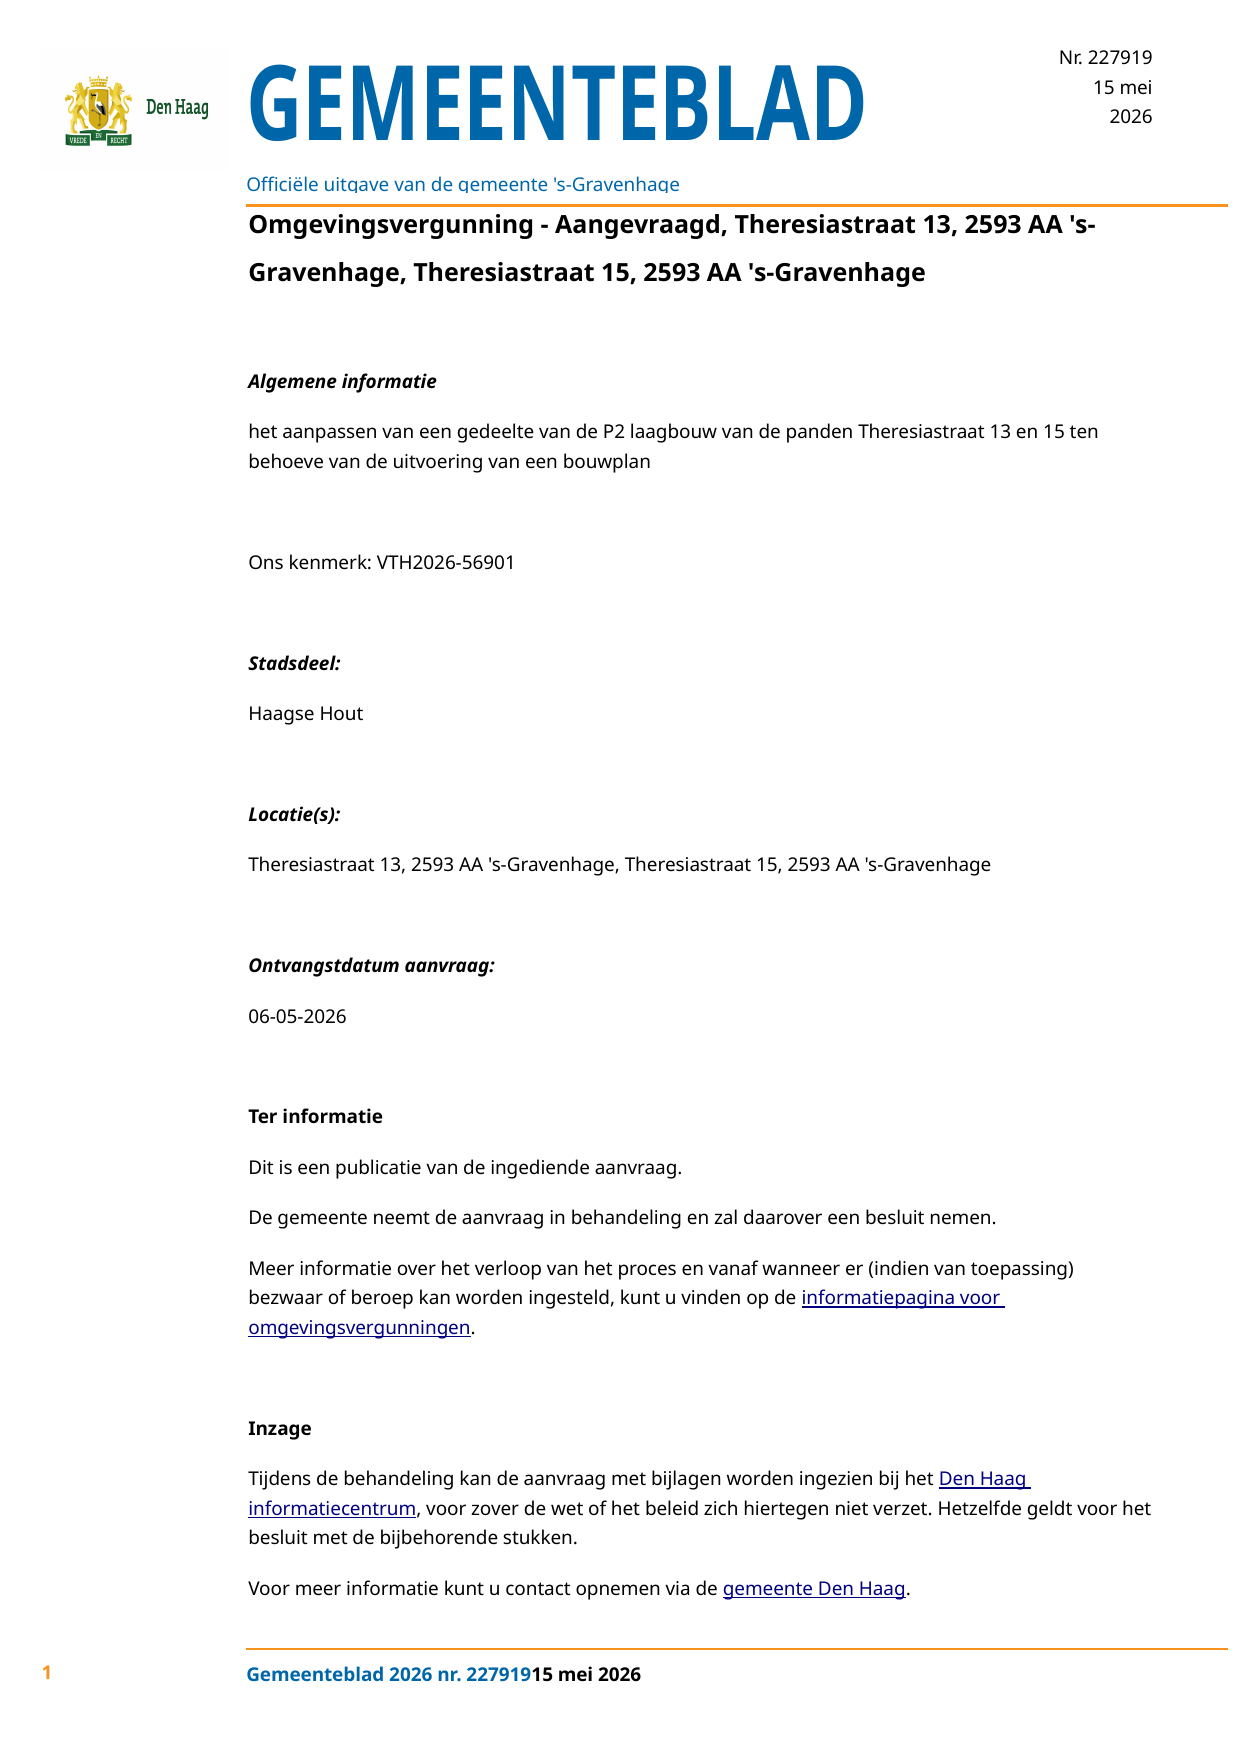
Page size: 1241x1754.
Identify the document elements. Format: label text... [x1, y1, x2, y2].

text Stadsdeel: [248, 650, 1152, 676]
text Algemene informatie [248, 368, 1152, 394]
text Haagse Hout [248, 700, 1152, 726]
text Locatie(s): [248, 801, 1152, 827]
text het aanpassen van een gedeelte van de P2 laagbouw van de panden Theresiastraat 13 en 15 ten behoeve van de uitvoering van een bouwplan [248, 419, 1152, 474]
text Ter informatie [248, 1104, 1152, 1129]
picture [41, 47, 231, 172]
text Theresiastraat 13, 2593 AA 's-Gravenhage, Theresiastraat 15, 2593 AA 's-Gravenhage [248, 852, 1152, 877]
text Ons kenmerk: VTH2026-56901 [248, 549, 1152, 575]
text Dit is een publicatie van de ingediende aanvraag. [248, 1154, 1152, 1180]
text 06-05-2026 [248, 1003, 1152, 1029]
text Voor meer informatie kunt u contact opnemen via de gemeente Den Haag. [248, 1575, 1152, 1601]
text Inzage [248, 1415, 1152, 1441]
text De gemeente neemt de aanvraag in behandeling en zal daarover een besluit nemen. [248, 1204, 1152, 1230]
text Omgevingsvergunning - Aangevraagd, Theresiastraat 13, 2593 AA 's-Gravenhage, Theresiastraat 15, 2593 AA 's-Gravenhage [248, 207, 1152, 288]
text Meer informatie over het verloop van het proces en vanaf wanneer er (indien van toepassing) bezwaar of beroep kan worden ingesteld, kunt u vinden op de informatiepagina voor omgevingsvergunningen. [248, 1255, 1152, 1340]
text Ontvangstdatum aanvraag: [248, 952, 1152, 978]
text Tijdens de behandeling kan de aanvraag met bijlagen worden ingezien bij het Den Haag informatiecentrum, voor zover de wet of het beleid zich hiertegen niet verzet. Hetzelfde geldt voor het besluit met de bijbehorende stukken. [248, 1465, 1152, 1550]
